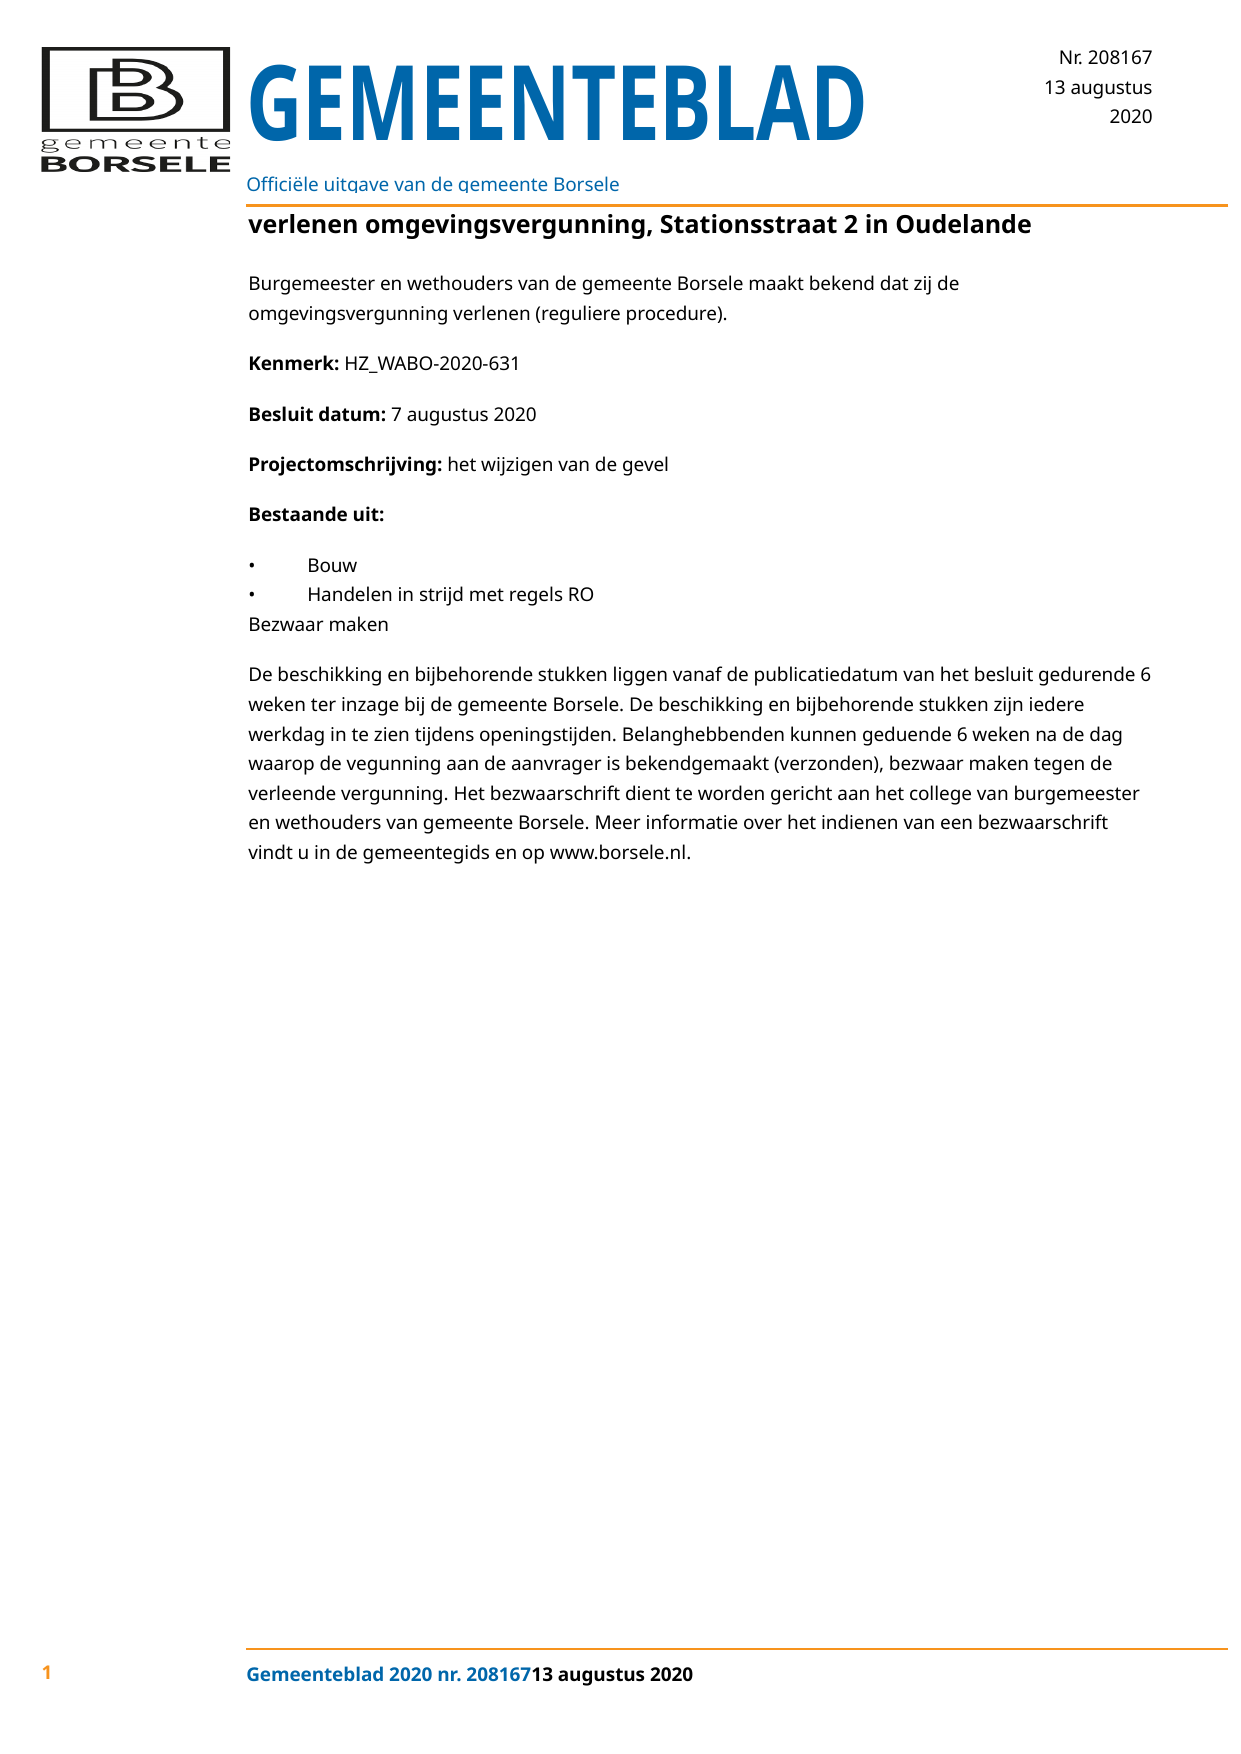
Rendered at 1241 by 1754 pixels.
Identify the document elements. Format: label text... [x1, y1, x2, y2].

list Bouw [248, 552, 1152, 578]
text Bestaande uit: [248, 502, 1152, 527]
text De beschikking en bijbehorende stukken liggen vanaf de publicatiedatum van het besluit gedurende 6 weken ter inzage bij de gemeente Borsele. De beschikking en bijbehorende stukken zijn iedere werkdag in te zien tijdens openingstijden. Belanghebbenden kunnen geduende 6 weken na de dag waarop de vegunning aan de aanvrager is bekendgemaakt (verzonden), bezwaar maken tegen de verleende vergunning. Het bezwaarschrift dient te worden gericht aan het college van burgemeester en wethouders van gemeente Borsele. Meer informatie over het indienen van een bezwaarschrift vindt u in de gemeentegids en op www.borsele.nl. [248, 662, 1152, 865]
text Bezwaar maken [248, 611, 1152, 637]
text Projectomschrijving: het wijzigen van de gevel [248, 451, 1152, 477]
list Handelen in strijd met regels RO [248, 582, 1152, 607]
text Kenmerk: HZ_WABO-2020-631 [248, 350, 1152, 376]
picture [41, 47, 231, 172]
text verlenen omgevingsvergunning, Stationsstraat 2 in Oudelande [248, 207, 1152, 241]
text Besluit datum: 7 augustus 2020 [248, 401, 1152, 426]
text Burgemeester en wethouders van de gemeente Borsele maakt bekend dat zij de omgevingsvergunning verlenen (reguliere procedure). [248, 270, 1152, 326]
